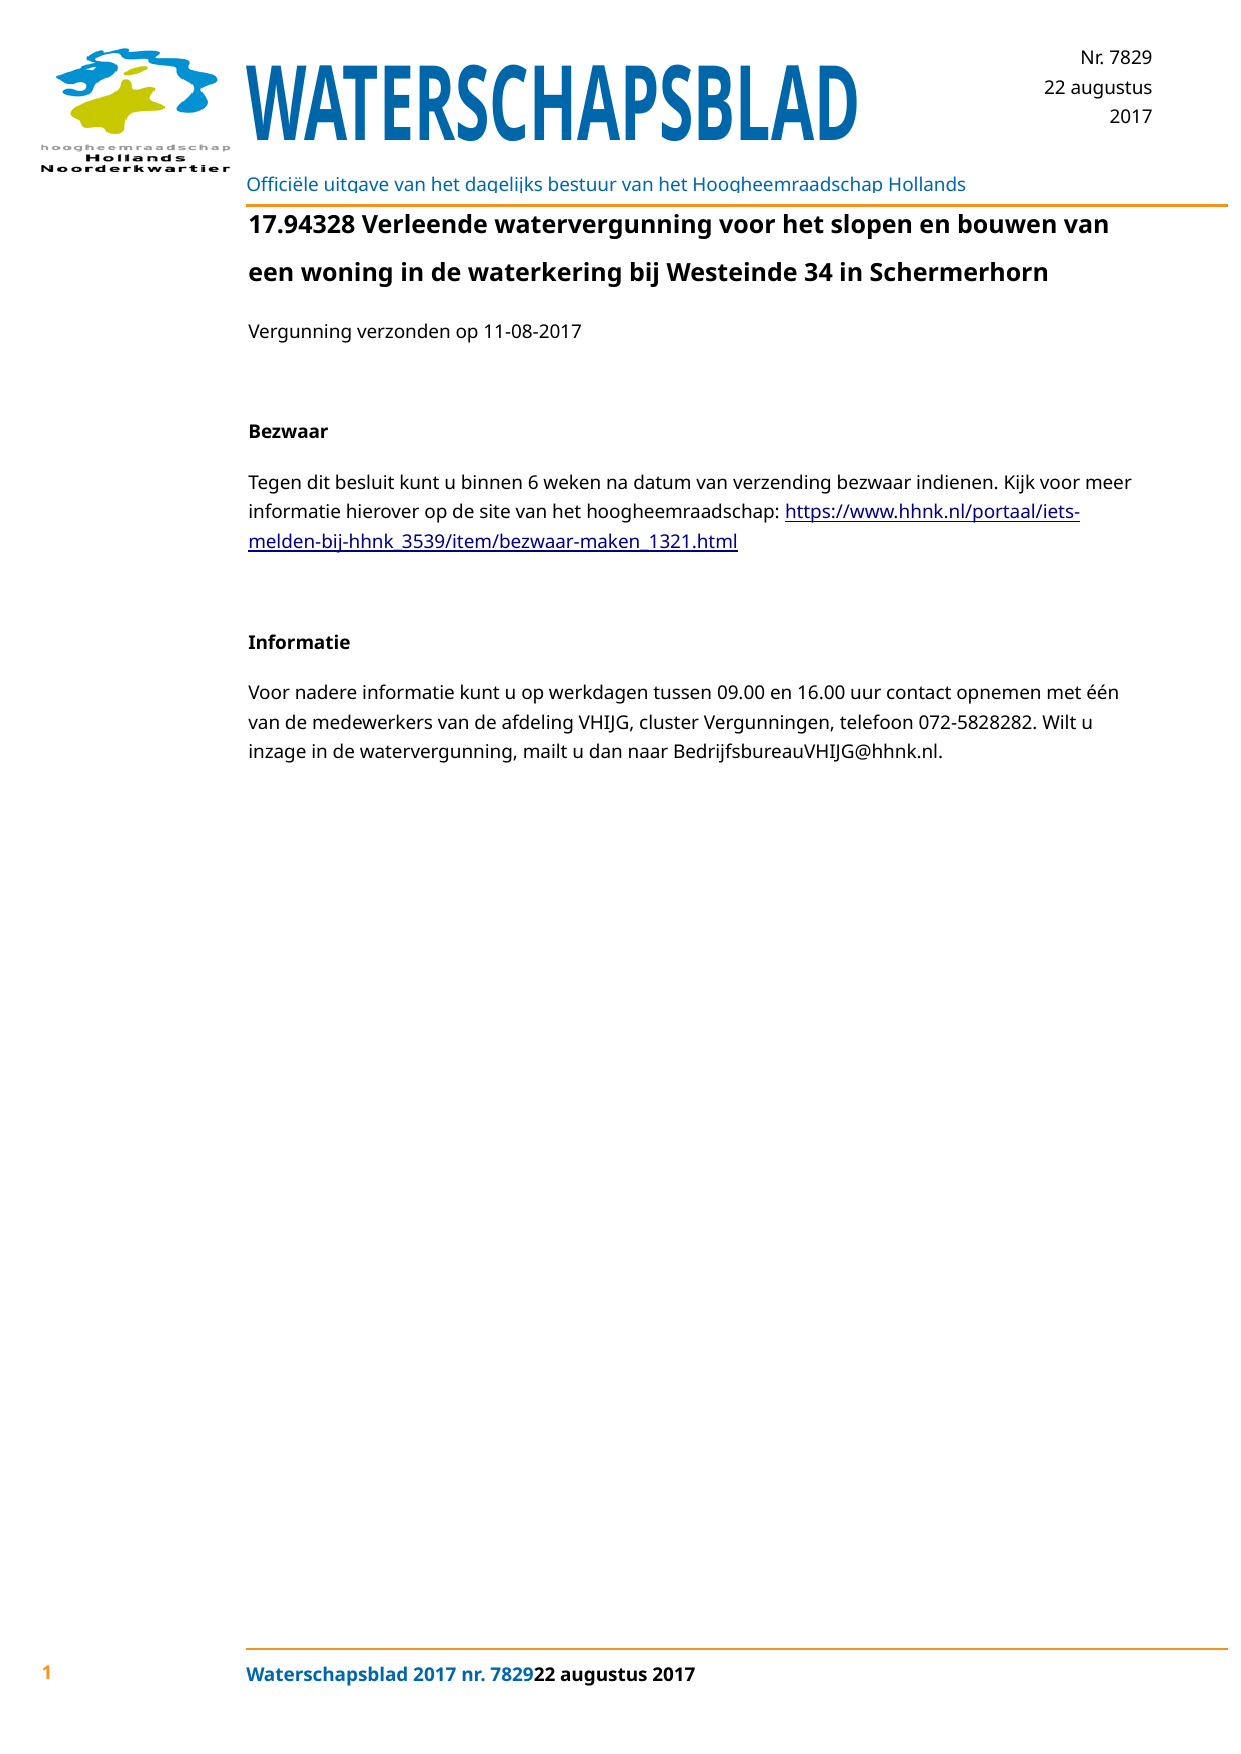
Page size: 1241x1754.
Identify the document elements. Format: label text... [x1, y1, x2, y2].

text Tegen dit besluit kunt u binnen 6 weken na datum van verzending bezwaar indienen. Kijk voor meer informatie hierover op de site van het hoogheemraadschap: https://www.hhnk.nl/portaal/iets-melden-bij-hhnk_3539/item/bezwaar-maken_1321.html [248, 469, 1152, 554]
text Voor nadere informatie kunt u op werkdagen tussen 09.00 en 16.00 uur contact opnemen met één van de medewerkers van de afdeling VHIJG, cluster Vergunningen, telefoon 072-5828282. Wilt u inzage in de watervergunning, mailt u dan naar BedrijfsbureauVHIJG@hhnk.nl. [248, 679, 1152, 764]
text 17.94328 Verleende watervergunning voor het slopen en bouwen van een woning in de waterkering bij Westeinde 34 in Schermerhorn [248, 207, 1152, 288]
text Bezwaar [248, 419, 1152, 444]
text Informatie [248, 629, 1152, 655]
picture [41, 47, 231, 172]
text Vergunning verzonden op 11-08-2017 [248, 318, 1152, 344]
